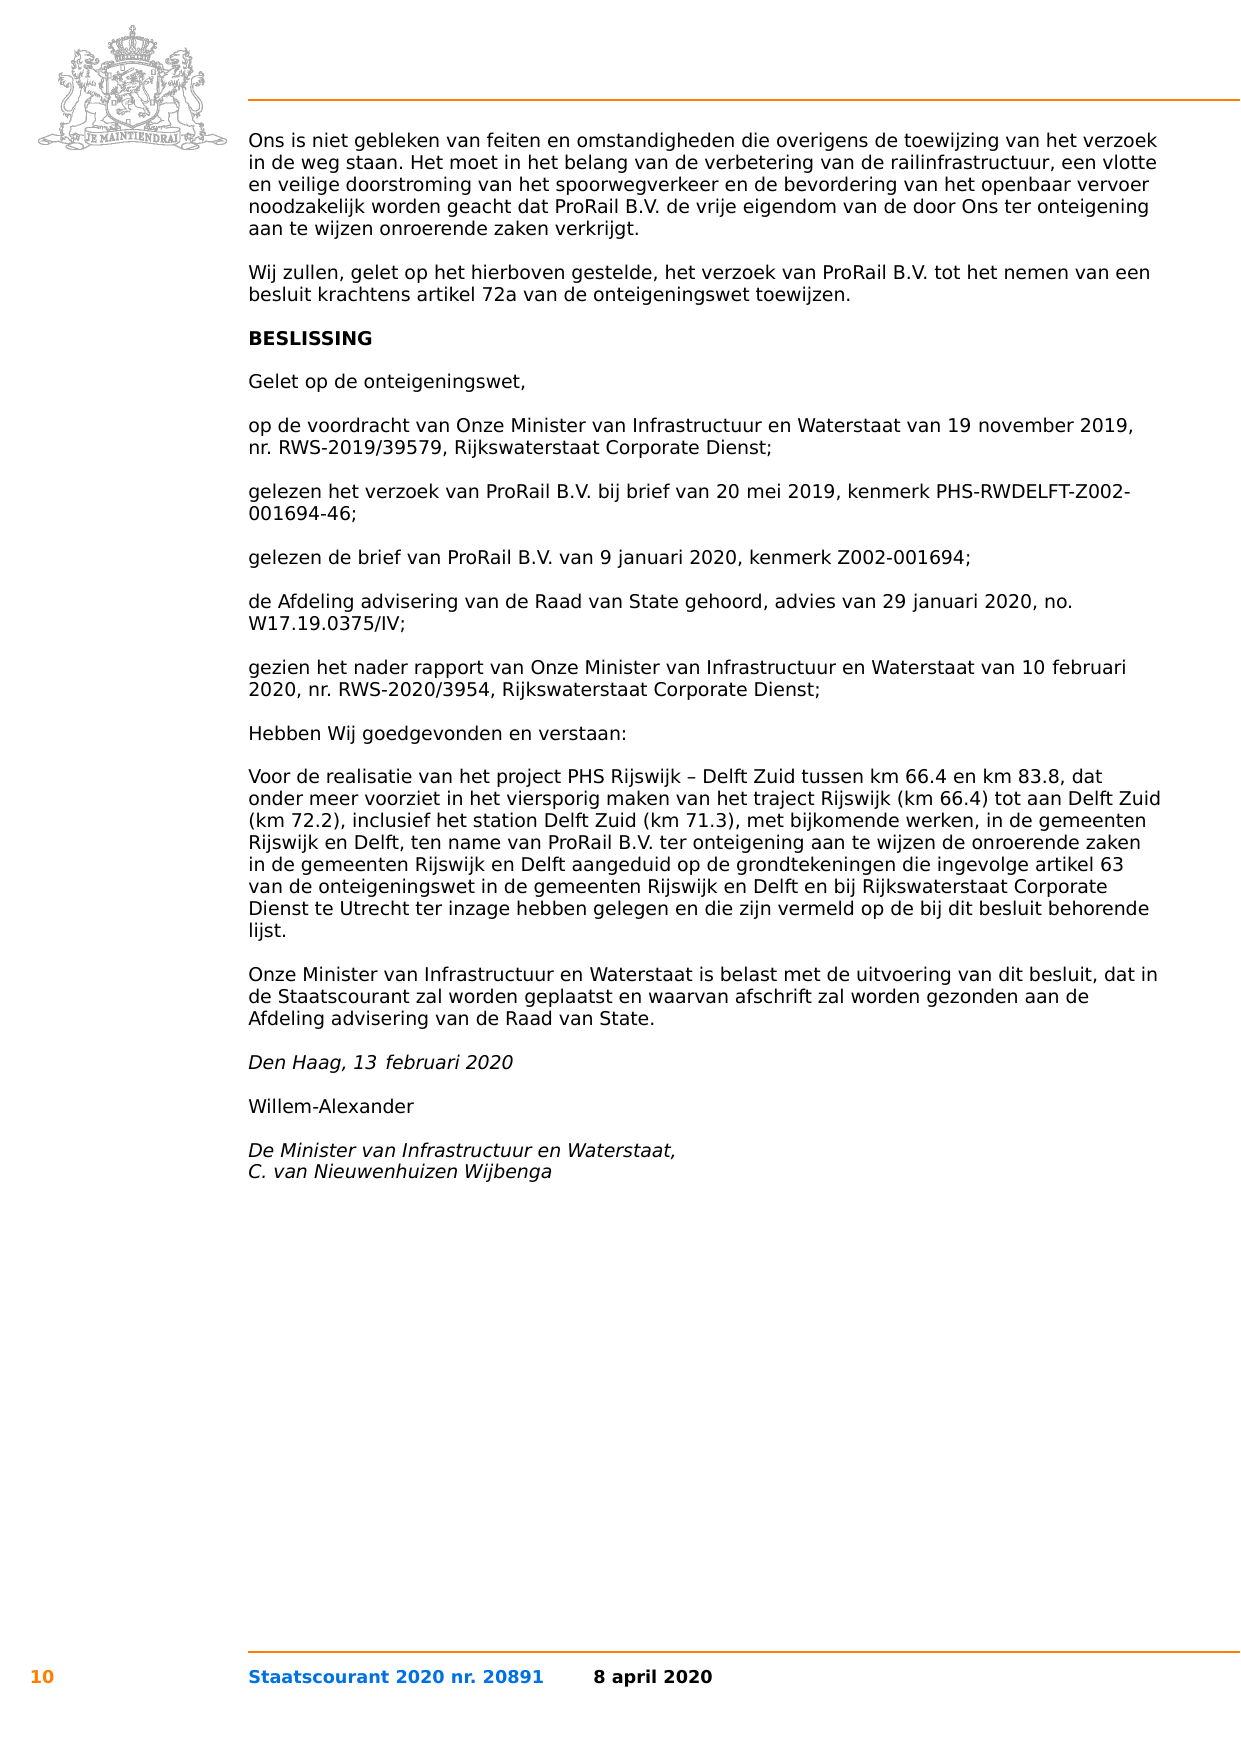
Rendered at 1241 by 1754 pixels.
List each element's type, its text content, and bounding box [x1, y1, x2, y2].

subtitle BESLISSING [248, 327, 1163, 349]
text Voor de realisatie van het project PHS Rijswijk – Delft Zuid tussen km 66.4 en km 83.8, dat onder meer voorziet in het viersporig maken van het traject Rijswijk (km 66.4) tot aan Delft Zuid (km 72.2), inclusief het station Delft Zuid (km 71.3), met bijkomende werken, in de gemeenten Rijswijk en Delft, ten name van ProRail B.V. ter onteigening aan te wijzen de onroerende zaken in de gemeenten Rijswijk en Delft aangeduid op de grondtekeningen die ingevolge artikel 63 van de onteigeningswet in de gemeenten Rijswijk en Delft en bij Rijkswaterstaat Corporate Dienst te Utrecht ter inzage hebben gelegen en die zijn vermeld op de bij dit besluit behorende lijst. [248, 766, 1163, 942]
text Onze Minister van Infrastructuur en Waterstaat is belast met de uitvoering van dit besluit, dat in de Staatscourant zal worden geplaatst en waarvan afschrift zal worden gezonden aan de Afdeling advisering van de Raad van State. [248, 964, 1163, 1030]
picture [38, 25, 227, 150]
text gelezen de brief van ProRail B.V. van 9 januari 2020, kenmerk Z002-001694; [248, 547, 1163, 569]
text op de voordracht van Onze Minister van Infrastructuur en Waterstaat van 19 november 2019, nr. RWS-2019/39579, Rijkswaterstaat Corporate Dienst; [248, 415, 1163, 459]
text Den Haag, 13 februari 2020 [248, 1052, 1163, 1074]
text Wij zullen, gelet op het hierboven gestelde, het verzoek van ProRail B.V. tot het nemen van een besluit krachtens artikel 72a van de onteigeningswet toewijzen. [248, 262, 1163, 306]
text De Minister van Infrastructuur en Waterstaat, C. van Nieuwenhuizen Wijbenga [248, 1139, 1163, 1183]
text Ons is niet gebleken van feiten en omstandigheden die overigens de toewijzing van het verzoek in de weg staan. Het moet in het belang van de verbetering van de railinfrastructuur, een vlotte en veilige doorstroming van het spoorwegverkeer en de bevordering van het openbaar vervoer noodzakelijk worden geacht dat ProRail B.V. de vrije eigendom van de door Ons ter onteigening aan te wijzen onroerende zaken verkrijgt. [248, 130, 1163, 240]
text gezien het nader rapport van Onze Minister van Infrastructuur en Waterstaat van 10 februari 2020, nr. RWS-2020/3954, Rijkswaterstaat Corporate Dienst; [248, 657, 1163, 701]
text Gelet op de onteigeningswet, [248, 371, 1163, 393]
text Hebben Wij goedgevonden en verstaan: [248, 722, 1163, 744]
text gelezen het verzoek van ProRail B.V. bij brief van 20 mei 2019, kenmerk PHS-RWDELFT-Z002-001694-46; [248, 481, 1163, 525]
text Willem-Alexander [248, 1096, 1163, 1118]
text de Afdeling advisering van de Raad van State gehoord, advies van 29 januari 2020, no. W17.19.0375/IV; [248, 591, 1163, 635]
